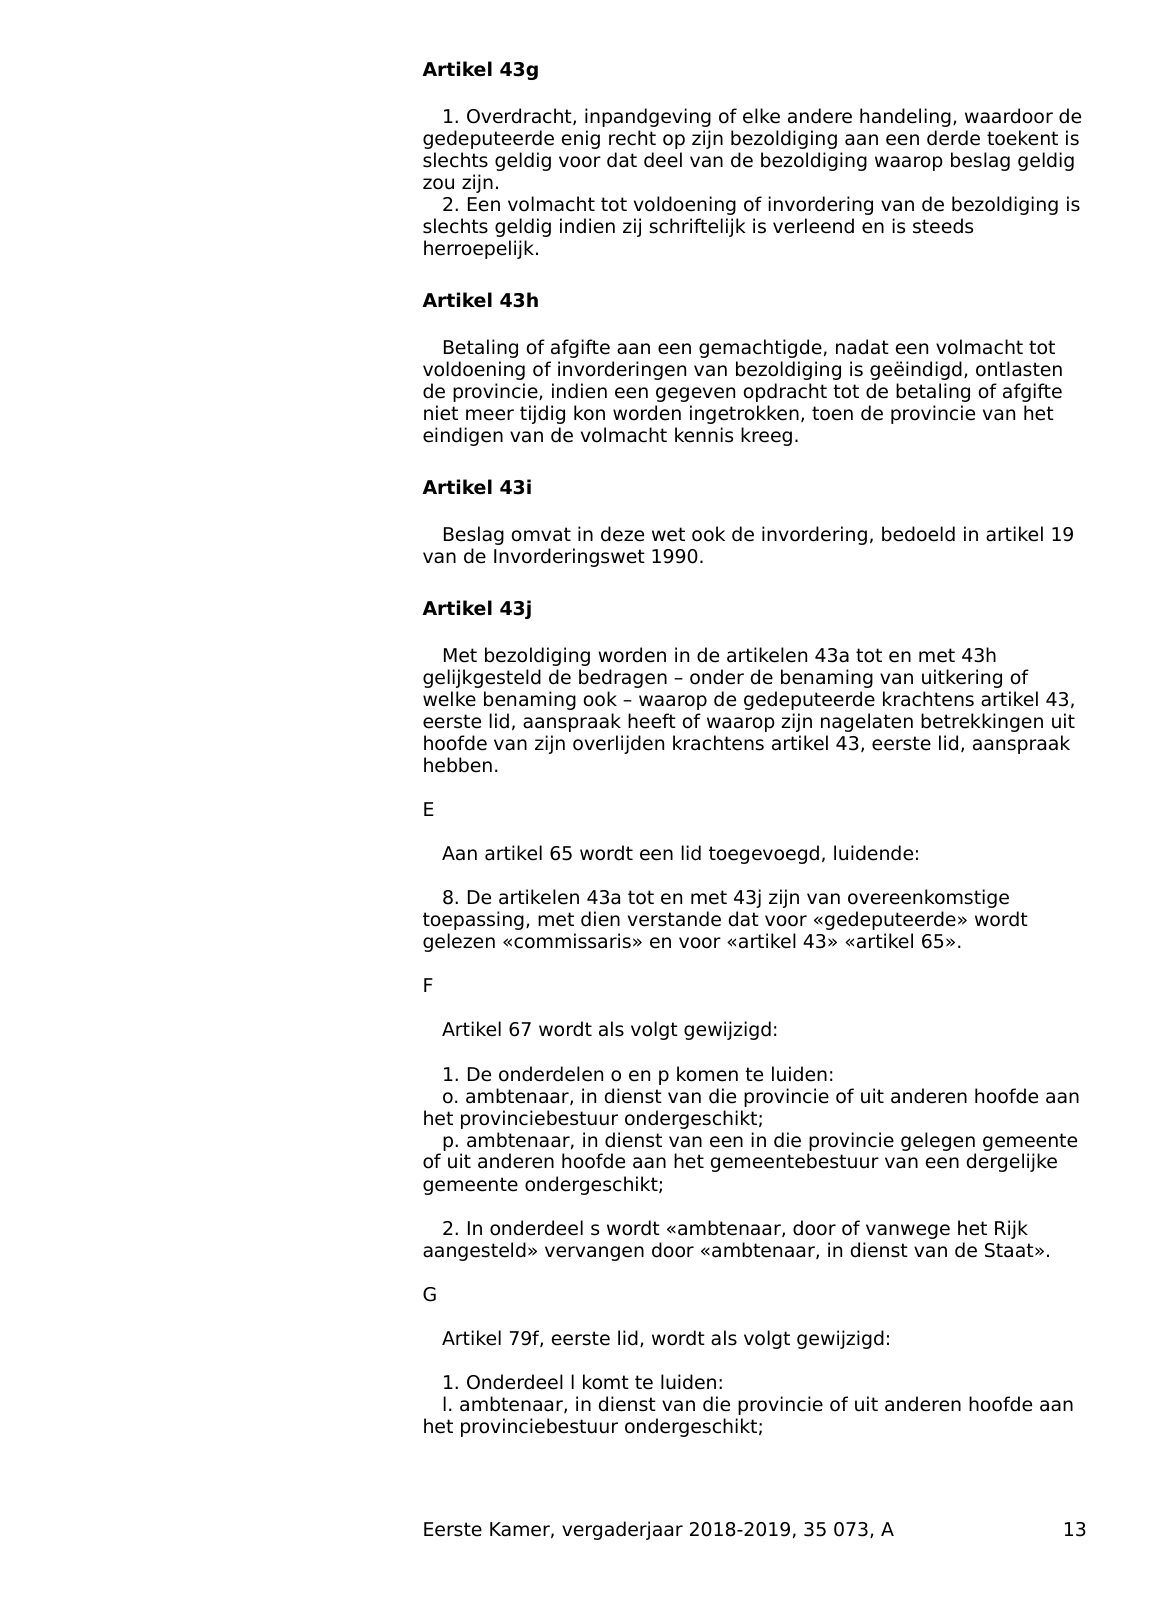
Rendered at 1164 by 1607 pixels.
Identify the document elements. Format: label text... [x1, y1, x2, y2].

text 2. Een volmacht tot voldoening of invordering van de bezoldiging is slechts geldig indien zij schriftelijk is verleend en is steeds herroepelijk. [422, 194, 1087, 260]
subtitle Artikel 43j [422, 598, 1087, 620]
subtitle Artikel 43g [422, 59, 1087, 81]
subtitle Artikel 43i [422, 477, 1087, 499]
text 1. Overdracht, inpandgeving of elke andere handeling, waardoor de gedeputeerde enig recht op zijn bezoldiging aan een derde toekent is slechts geldig voor dat deel van de bezoldiging waarop beslag geldig zou zijn. [422, 106, 1087, 194]
text Betaling of afgifte aan een gemachtigde, nadat een volmacht tot voldoening of invorderingen van bezoldiging is geëindigd, ontlasten de provincie, indien een gegeven opdracht tot de betaling of afgifte niet meer tijdig kon worden ingetrokken, toen de provincie van het eindigen van de volmacht kennis kreeg. [422, 337, 1087, 447]
text Artikel 67 wordt als volgt gewijzigd: [422, 1019, 1087, 1041]
text 2. In onderdeel s wordt «ambtenaar, door of vanwege het Rijk aangesteld» vervangen door «ambtenaar, in dienst van de Staat». [422, 1218, 1087, 1262]
text l. ambtenaar, in dienst van die provincie of uit anderen hoofde aan het provinciebestuur ondergeschikt; [422, 1394, 1087, 1438]
text 1. De onderdelen o en p komen te luiden: [422, 1063, 1087, 1086]
text G [422, 1284, 1087, 1306]
text Aan artikel 65 wordt een lid toegevoegd, luidende: [422, 843, 1087, 865]
subtitle Artikel 43h [422, 290, 1087, 312]
text o. ambtenaar, in dienst van die provincie of uit anderen hoofde aan het provinciebestuur ondergeschikt; [422, 1086, 1087, 1129]
text 1. Onderdeel l komt te luiden: [422, 1372, 1087, 1394]
text 8. De artikelen 43a tot en met 43j zijn van overeenkomstige toepassing, met dien verstande dat voor «gedeputeerde» wordt gelezen «commissaris» en voor «artikel 43» «artikel 65». [422, 887, 1087, 953]
text Artikel 79f, eerste lid, wordt als volgt gewijzigd: [422, 1328, 1087, 1350]
text Met bezoldiging worden in de artikelen 43a tot en met 43h gelijkgesteld de bedragen – onder de benaming van uitkering of welke benaming ook – waarop de gedeputeerde krachtens artikel 43, eerste lid, aanspraak heeft of waarop zijn nagelaten betrekkingen uit hoofde van zijn overlijden krachtens artikel 43, eerste lid, aanspraak hebben. [422, 645, 1087, 777]
text Beslag omvat in deze wet ook de invordering, bedoeld in artikel 19 van de Invorderingswet 1990. [422, 524, 1087, 568]
text p. ambtenaar, in dienst van een in die provincie gelegen gemeente of uit anderen hoofde aan het gemeentebestuur van een dergelijke gemeente ondergeschikt; [422, 1129, 1087, 1195]
text E [422, 799, 1087, 821]
text F [422, 975, 1087, 997]
